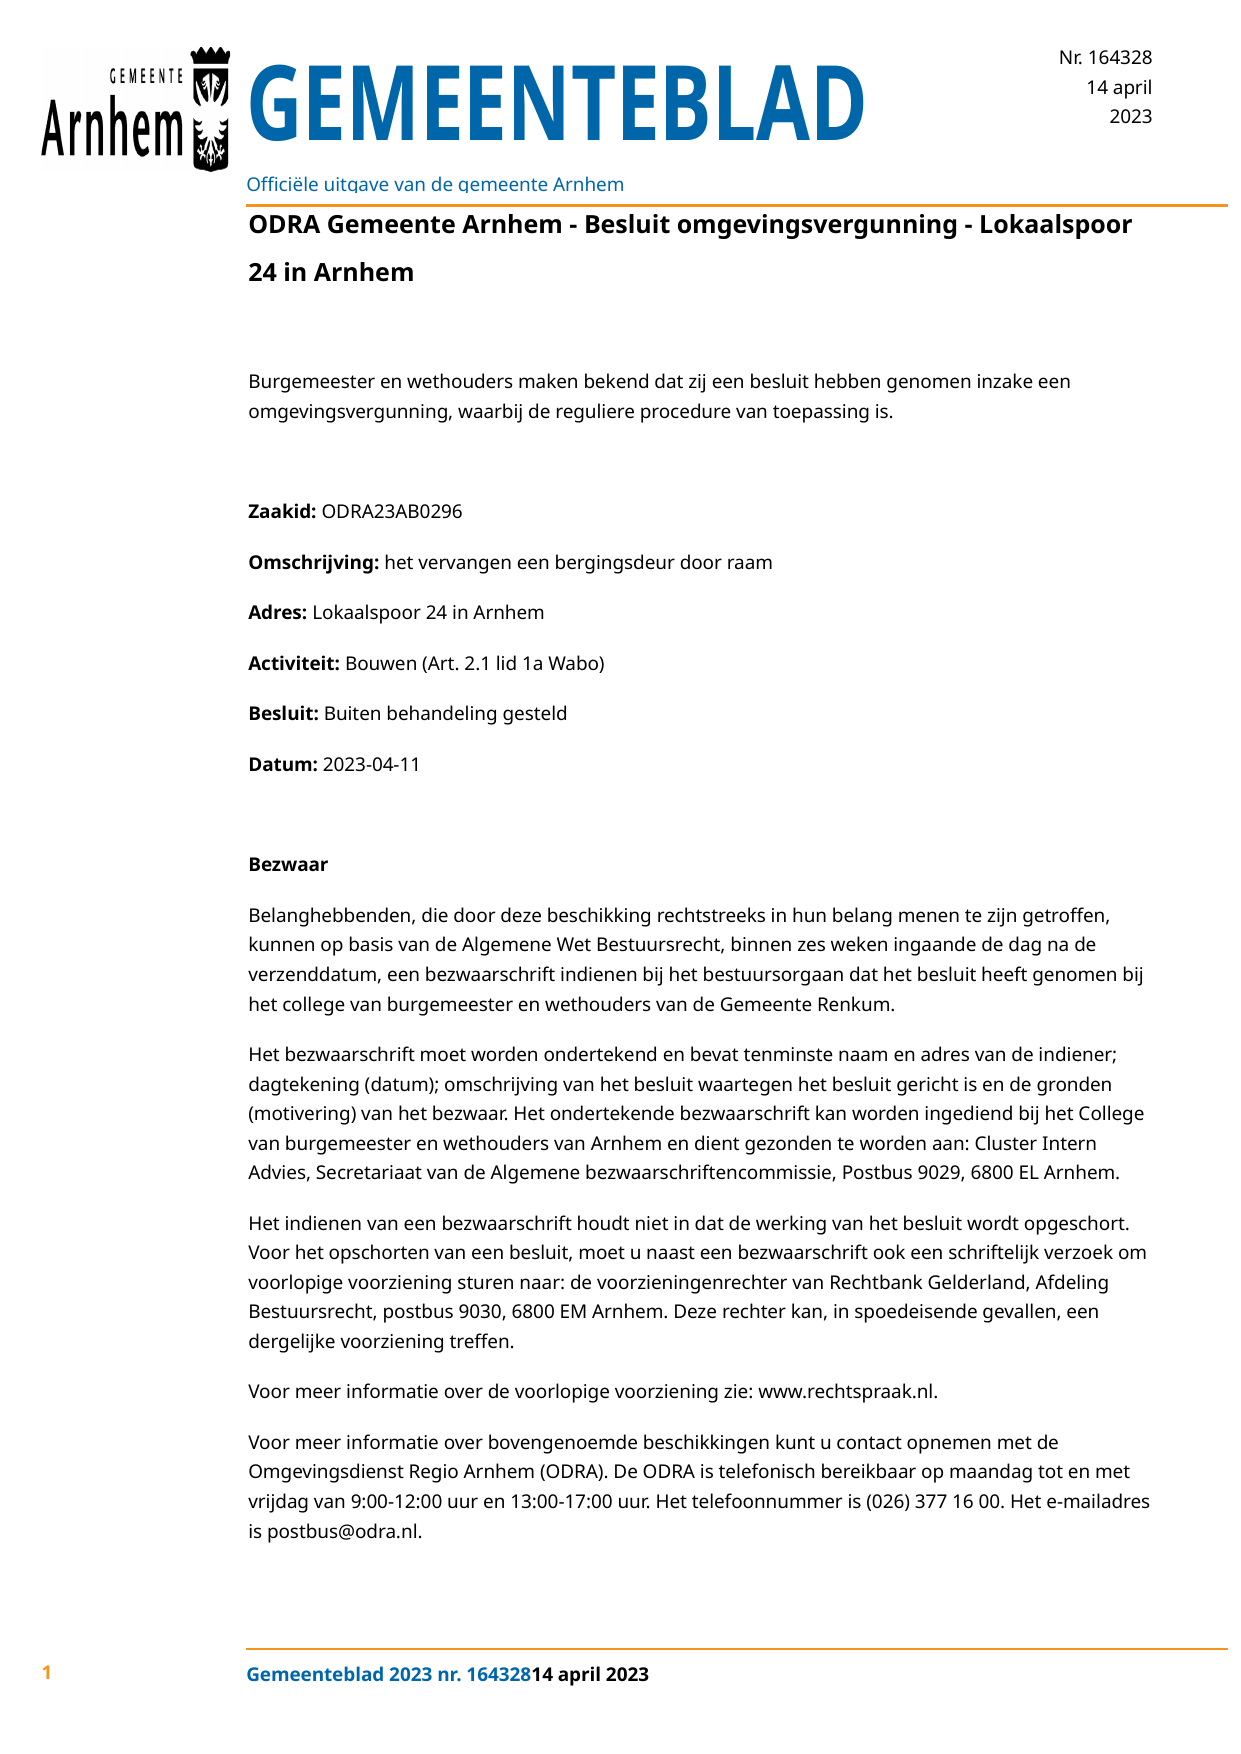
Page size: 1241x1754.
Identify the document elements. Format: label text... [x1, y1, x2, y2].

text Adres: Lokaalspoor 24 in Arnhem [248, 599, 1152, 625]
text Burgemeester en wethouders maken bekend dat zij een besluit hebben genomen inzake een omgevingsvergunning, waarbij de reguliere procedure van toepassing is. [248, 368, 1152, 424]
text Datum: 2023-04-11 [248, 751, 1152, 777]
text Activiteit: Bouwen (Art. 2.1 lid 1a Wabo) [248, 650, 1152, 676]
picture [41, 47, 231, 172]
text Het indienen van een bezwaarschrift houdt niet in dat de werking van het besluit wordt opgeschort. Voor het opschorten van een besluit, moet u naast een bezwaarschrift ook een schriftelijk verzoek om voorlopige voorziening sturen naar: de voorzieningenrechter van Rechtbank Gelderland, Afdeling Bestuursrecht, postbus 9030, 6800 EM Arnhem. Deze rechter kan, in spoedeisende gevallen, een dergelijke voorziening treffen. [248, 1210, 1152, 1354]
text Voor meer informatie over bovengenoemde beschikkingen kunt u contact opnemen met de Omgevingsdienst Regio Arnhem (ODRA). De ODRA is telefonisch bereikbaar op maandag tot en met vrijdag van 9:00-12:00 uur en 13:00-17:00 uur. Het telefoonnummer is (026) 377 16 00. Het e-mailadres is postbus@odra.nl. [248, 1429, 1152, 1544]
text Belanghebbenden, die door deze beschikking rechtstreeks in hun belang menen te zijn getroffen, kunnen op basis van de Algemene Wet Bestuursrecht, binnen zes weken ingaande de dag na de verzenddatum, een bezwaarschrift indienen bij het bestuursorgaan dat het besluit heeft genomen bij het college van burgemeester en wethouders van de Gemeente Renkum. [248, 902, 1152, 1017]
text Omschrijving: het vervangen een bergingsdeur door raam [248, 549, 1152, 575]
text ODRA Gemeente Arnhem - Besluit omgevingsvergunning - Lokaalspoor 24 in Arnhem [248, 207, 1152, 288]
text Bezwaar [248, 852, 1152, 877]
text Voor meer informatie over de voorlopige voorziening zie: www.rechtspraak.nl. [248, 1379, 1152, 1404]
text Zaakid: ODRA23AB0296 [248, 499, 1152, 524]
text Besluit: Buiten behandeling gesteld [248, 700, 1152, 726]
text Het bezwaarschrift moet worden ondertekend en bevat tenminste naam en adres van de indiener; dagtekening (datum); omschrijving van het besluit waartegen het besluit gericht is en de gronden (motivering) van het bezwaar. Het ondertekende bezwaarschrift kan worden ingediend bij het College van burgemeester en wethouders van Arnhem en dient gezonden te worden aan: Cluster Intern Advies, Secretariaat van de Algemene bezwaarschriftencommissie, Postbus 9029, 6800 EL Arnhem. [248, 1041, 1152, 1185]
